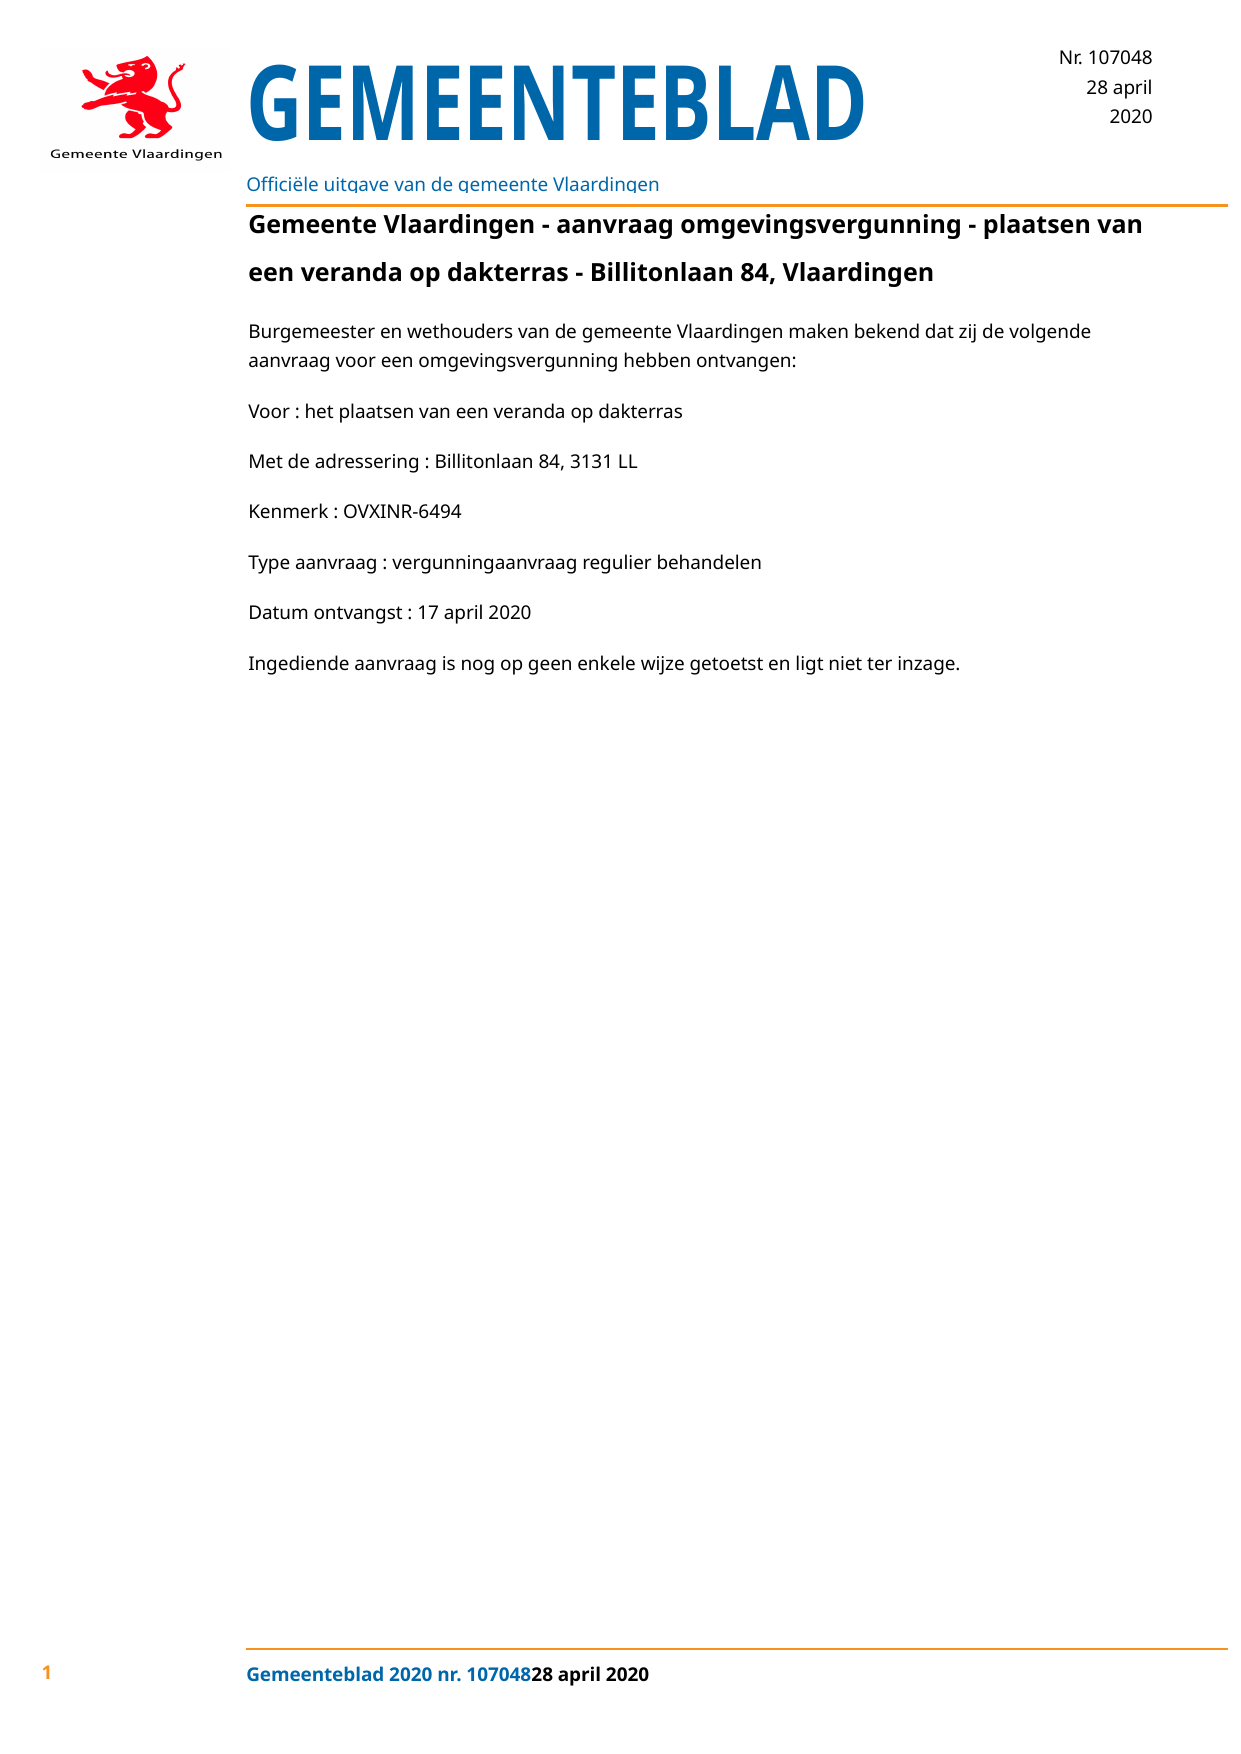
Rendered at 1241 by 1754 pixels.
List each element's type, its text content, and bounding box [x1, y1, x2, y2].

text Met de adressering : Billitonlaan 84, 3131 LL [248, 448, 1152, 474]
text Type aanvraag : vergunningaanvraag regulier behandelen [248, 549, 1152, 575]
text Voor : het plaatsen van een veranda op dakterras [248, 398, 1152, 424]
text Kenmerk : OVXINR-6494 [248, 499, 1152, 524]
text Datum ontvangst : 17 april 2020 [248, 599, 1152, 625]
text Burgemeester en wethouders van de gemeente Vlaardingen maken bekend dat zij de volgende aanvraag voor een omgevingsvergunning hebben ontvangen: [248, 318, 1152, 373]
picture [41, 47, 231, 172]
text Gemeente Vlaardingen - aanvraag omgevingsvergunning - plaatsen van een veranda op dakterras - Billitonlaan 84, Vlaardingen [248, 207, 1152, 288]
text Ingediende aanvraag is nog op geen enkele wijze getoetst en ligt niet ter inzage. [248, 650, 1152, 676]
